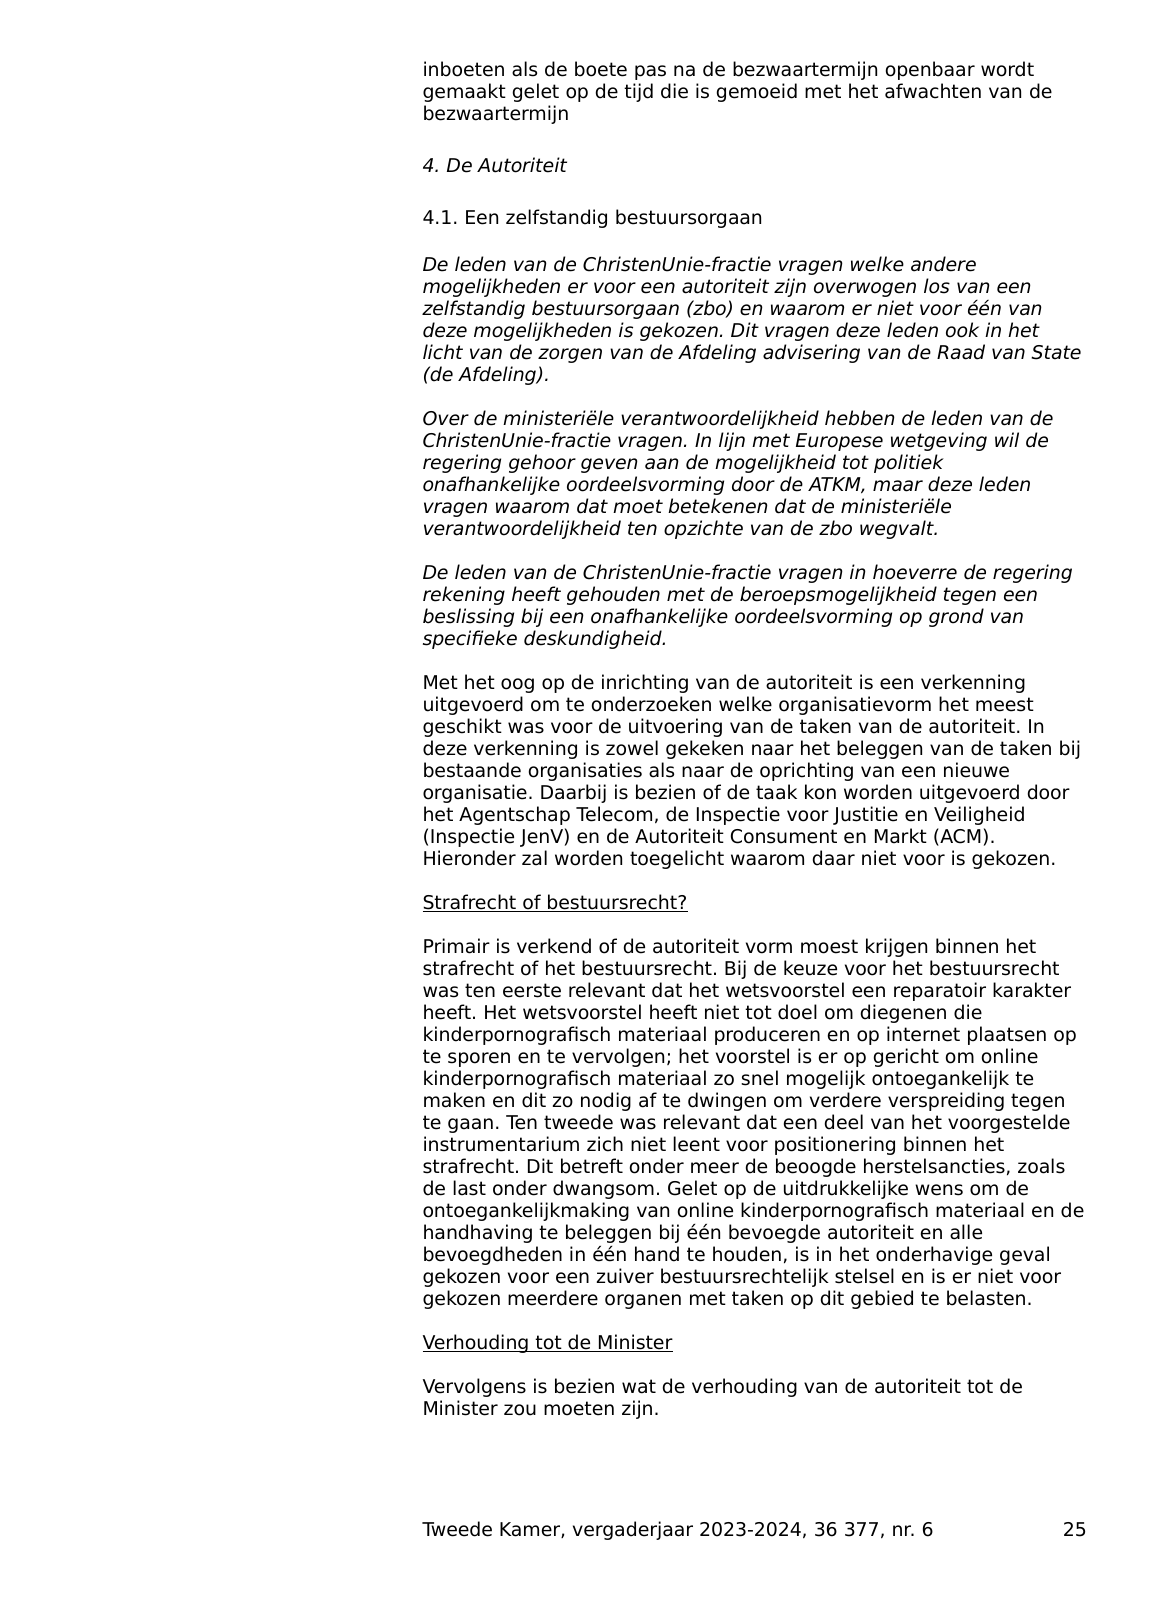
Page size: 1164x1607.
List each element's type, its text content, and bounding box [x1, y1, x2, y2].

text inboeten als de boete pas na de bezwaartermijn openbaar wordt gemaakt gelet op de tijd die is gemoeid met het afwachten van de bezwaartermijn [422, 59, 1087, 125]
text Over de ministeriële verantwoordelijkheid hebben de leden van de ChristenUnie-fractie vragen. In lijn met Europese wetgeving wil de regering gehoor geven aan de mogelijkheid tot politiek onafhankelijke oordeelsvorming door de ATKM, maar deze leden vragen waarom dat moet betekenen dat de ministeriële verantwoordelijkheid ten opzichte van de zbo wegvalt. [422, 408, 1087, 540]
subtitle 4.1. Een zelfstandig bestuursorgaan [422, 207, 1087, 229]
subtitle Verhouding tot de Minister [422, 1332, 1087, 1354]
text Met het oog op de inrichting van de autoriteit is een verkenning uitgevoerd om te onderzoeken welke organisatievorm het meest geschikt was voor de uitvoering van de taken van de autoriteit. In deze verkenning is zowel gekeken naar het beleggen van de taken bij bestaande organisaties als naar de oprichting van een nieuwe organisatie. Daarbij is bezien of de taak kon worden uitgevoerd door het Agentschap Telecom, de Inspectie voor Justitie en Veiligheid (Inspectie JenV) en de Autoriteit Consument en Markt (ACM). Hieronder zal worden toegelicht waarom daar niet voor is gekozen. [422, 672, 1087, 870]
subtitle Strafrecht of bestuursrecht? [422, 892, 1087, 914]
subtitle 4. De Autoriteit [422, 155, 1087, 177]
text Vervolgens is bezien wat de verhouding van de autoriteit tot de Minister zou moeten zijn. [422, 1376, 1087, 1420]
text De leden van de ChristenUnie-fractie vragen welke andere mogelijkheden er voor een autoriteit zijn overwogen los van een zelfstandig bestuursorgaan (zbo) en waarom er niet voor één van deze mogelijkheden is gekozen. Dit vragen deze leden ook in het licht van de zorgen van de Afdeling advisering van de Raad van State (de Afdeling). [422, 254, 1087, 386]
text De leden van de ChristenUnie-fractie vragen in hoeverre de regering rekening heeft gehouden met de beroepsmogelijkheid tegen een beslissing bij een onafhankelijke oordeelsvorming op grond van specifieke deskundigheid. [422, 562, 1087, 650]
text Primair is verkend of de autoriteit vorm moest krijgen binnen het strafrecht of het bestuursrecht. Bij de keuze voor het bestuursrecht was ten eerste relevant dat het wetsvoorstel een reparatoir karakter heeft. Het wetsvoorstel heeft niet tot doel om diegenen die kinderpornografisch materiaal produceren en op internet plaatsen op te sporen en te vervolgen; het voorstel is er op gericht om online kinderpornografisch materiaal zo snel mogelijk ontoegankelijk te maken en dit zo nodig af te dwingen om verdere verspreiding tegen te gaan. Ten tweede was relevant dat een deel van het voorgestelde instrumentarium zich niet leent voor positionering binnen het strafrecht. Dit betreft onder meer de beoogde herstelsancties, zoals de last onder dwangsom. Gelet op de uitdrukkelijke wens om de ontoegankelijkmaking van online kinderpornografisch materiaal en de handhaving te beleggen bij één bevoegde autoriteit en alle bevoegdheden in één hand te houden, is in het onderhavige geval gekozen voor een zuiver bestuursrechtelijk stelsel en is er niet voor gekozen meerdere organen met taken op dit gebied te belasten. [422, 936, 1087, 1310]
